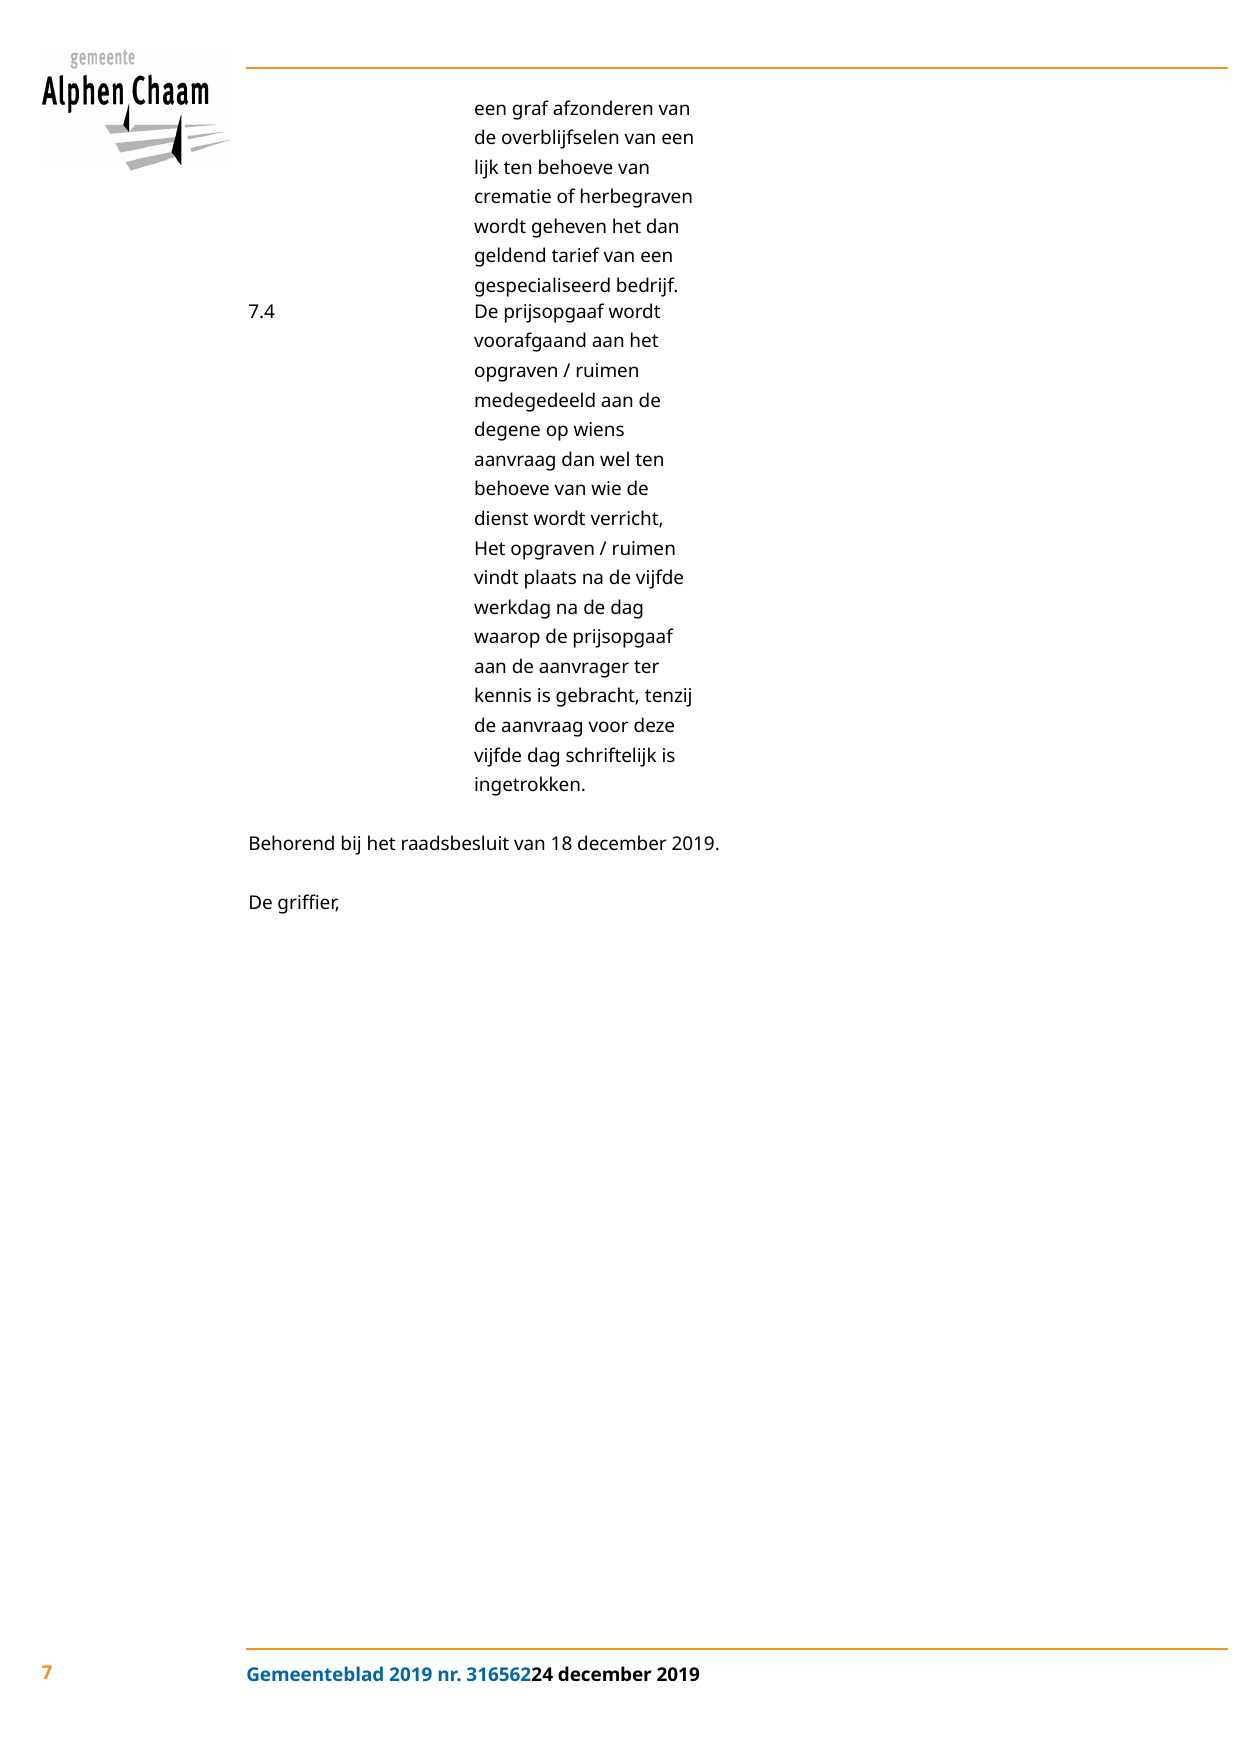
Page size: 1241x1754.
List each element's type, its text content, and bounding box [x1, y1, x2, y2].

table_cell 7.4 [248, 298, 474, 797]
picture [41, 47, 231, 172]
table_cell [926, 95, 1152, 298]
table_cell [700, 95, 926, 298]
table_cell De prijsopgaaf wordt voorafgaand aan het opgraven / ruimen medegedeeld aan de degene op wiens aanvraag dan wel ten behoeve van wie de dienst wordt verricht, Het opgraven / ruimen vindt plaats na de vijfde werkdag na de dag waarop de prijsopgaaf aan de aanvrager ter kennis is gebracht, tenzij de aanvraag voor deze vijfde dag schriftelijk is ingetrokken. [474, 298, 700, 797]
table_cell [248, 95, 474, 298]
table_cell een graf afzonderen van de overblijfselen van een lijk ten behoeve van crematie of herbegraven wordt geheven het dan geldend tarief van een gespecialiseerd bedrijf. [474, 95, 700, 298]
text De griffier, [248, 889, 1152, 915]
text Behorend bij het raadsbesluit van 18 december 2019. [248, 830, 1152, 856]
table_cell [700, 298, 926, 797]
table_cell [926, 298, 1152, 797]
